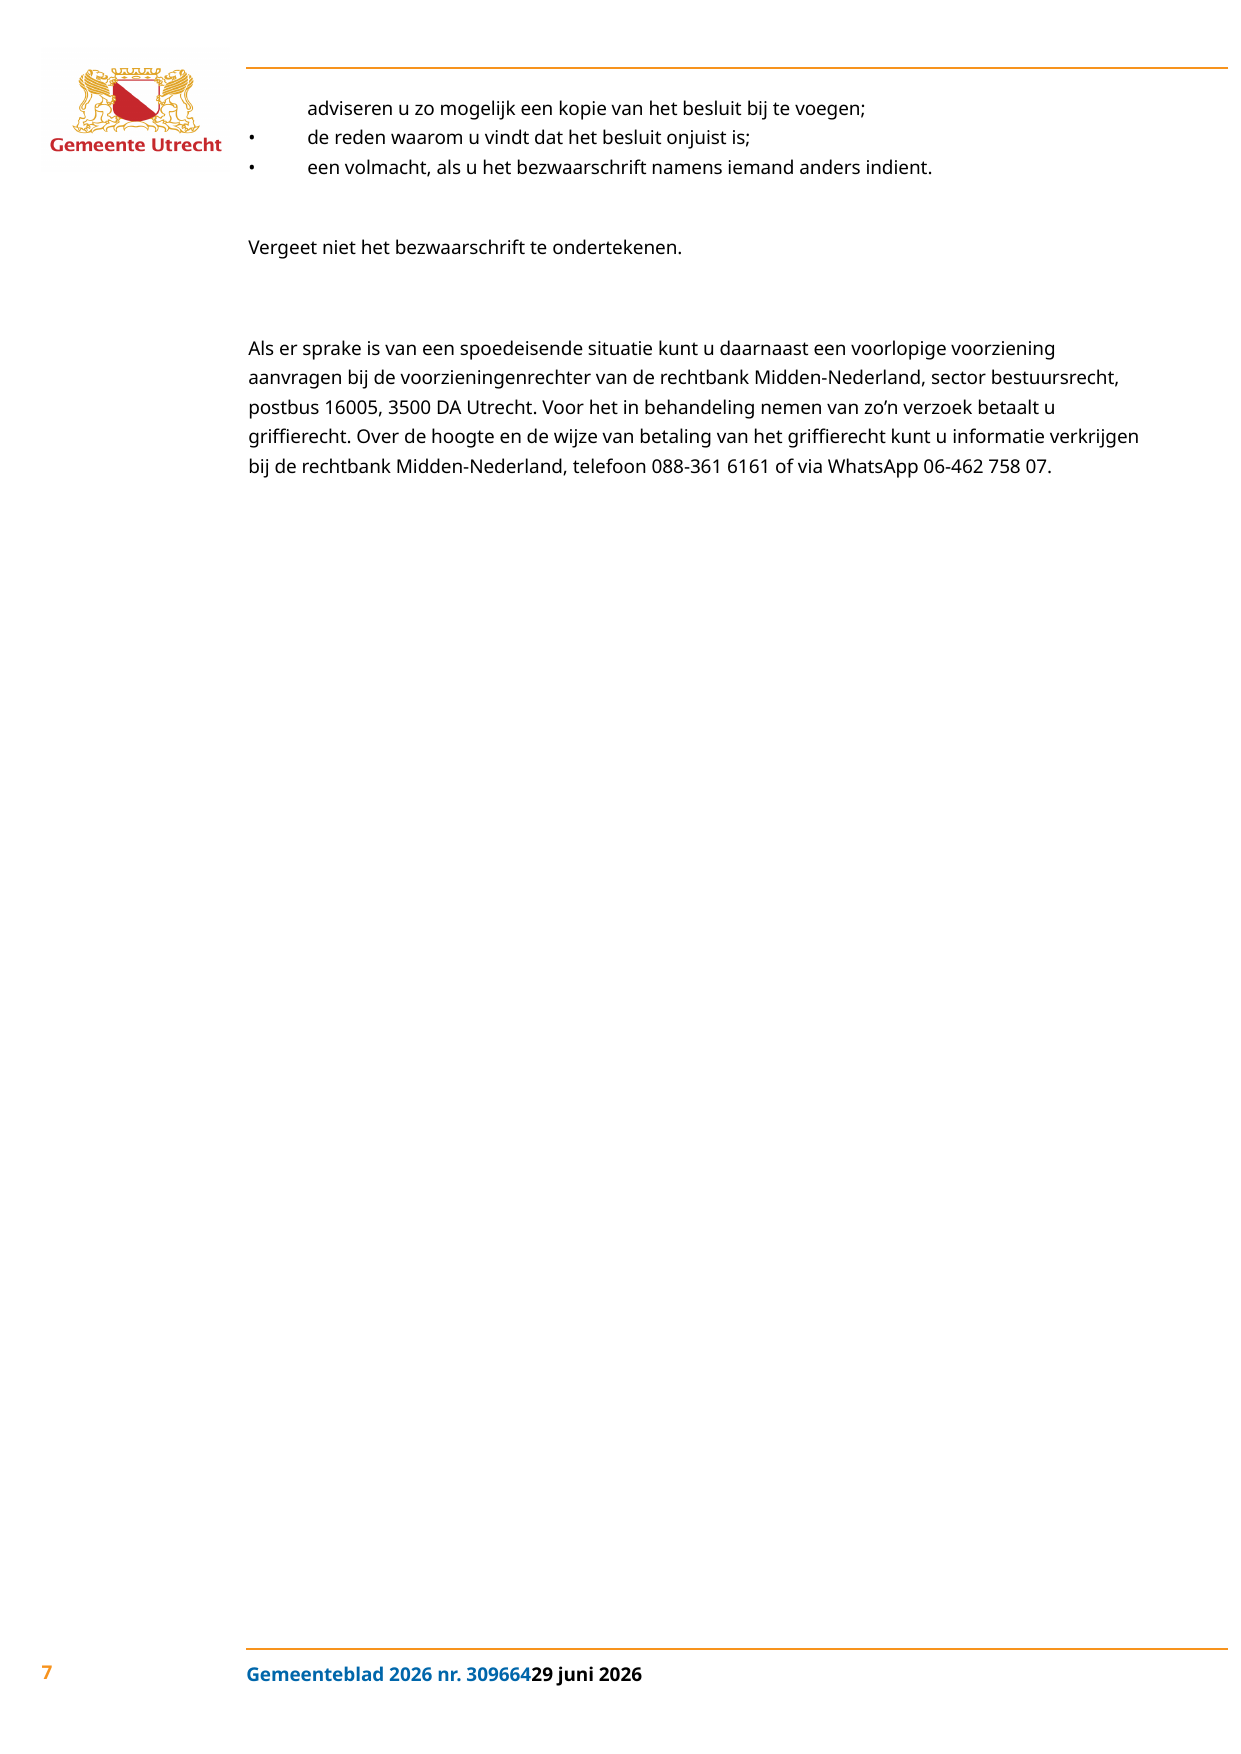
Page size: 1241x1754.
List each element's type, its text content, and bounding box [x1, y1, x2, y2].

list adviseren u zo mogelijk een kopie van het besluit bij te voegen; [248, 95, 1152, 121]
picture [41, 47, 231, 172]
list een volmacht, als u het bezwaarschrift namens iemand anders indient. [248, 154, 1152, 180]
list de reden waarom u vindt dat het besluit onjuist is; [248, 124, 1152, 150]
text Vergeet niet het bezwaarschrift te ondertekenen. [248, 234, 1152, 260]
text Als er sprake is van een spoedeisende situatie kunt u daarnaast een voorlopige voorziening aanvragen bij de voorzieningenrechter van de rechtbank Midden-Nederland, sector bestuursrecht, postbus 16005, 3500 DA Utrecht. Voor het in behandeling nemen van zo’n verzoek betaalt u griffierecht. Over de hoogte en de wijze van betaling van het griffierecht kunt u informatie verkrijgen bij de rechtbank Midden-Nederland, telefoon 088-361 6161 of via WhatsApp 06-462 758 07. [248, 335, 1152, 479]
